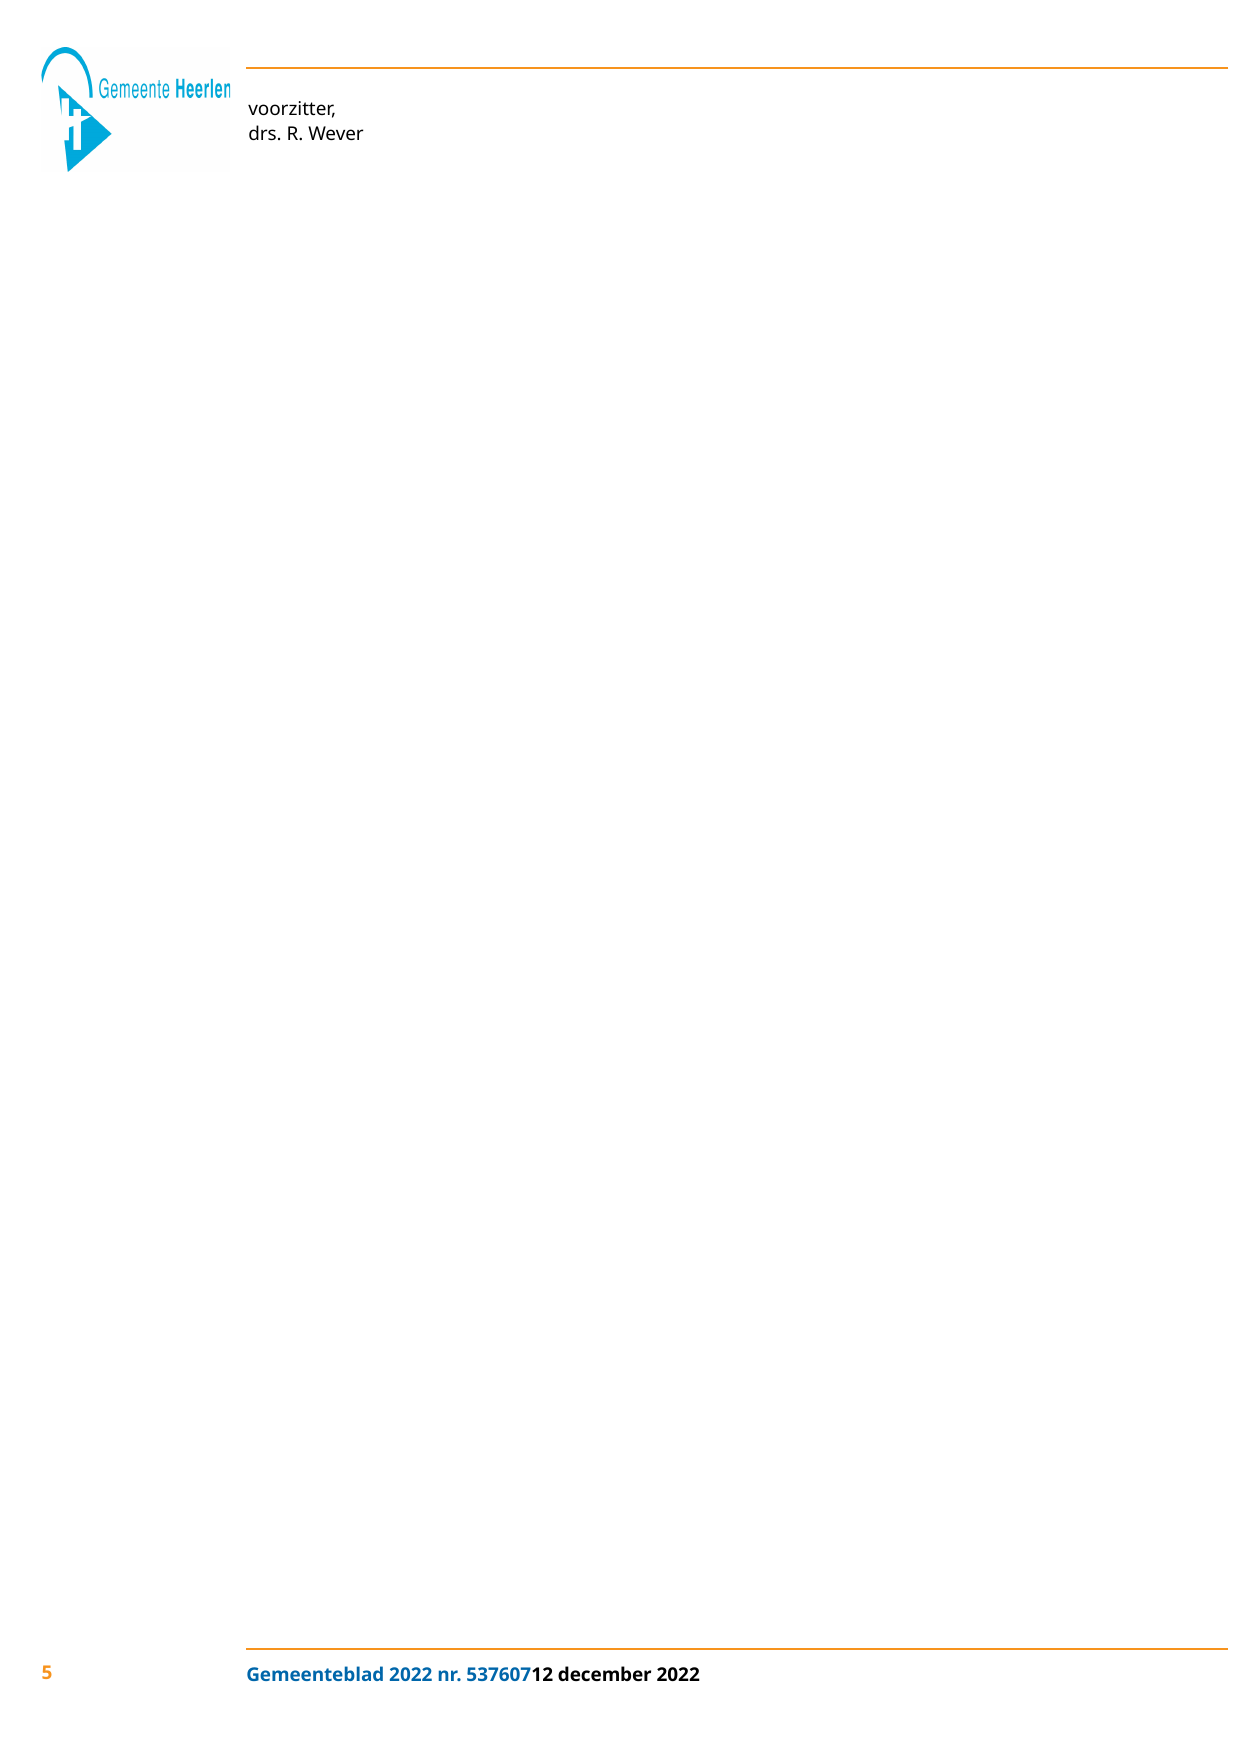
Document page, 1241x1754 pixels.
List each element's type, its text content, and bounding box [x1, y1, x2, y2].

picture [41, 47, 59, 70]
text voorzitter, [248, 95, 1152, 121]
text drs. R. Wever [248, 121, 1152, 146]
picture [41, 47, 231, 172]
